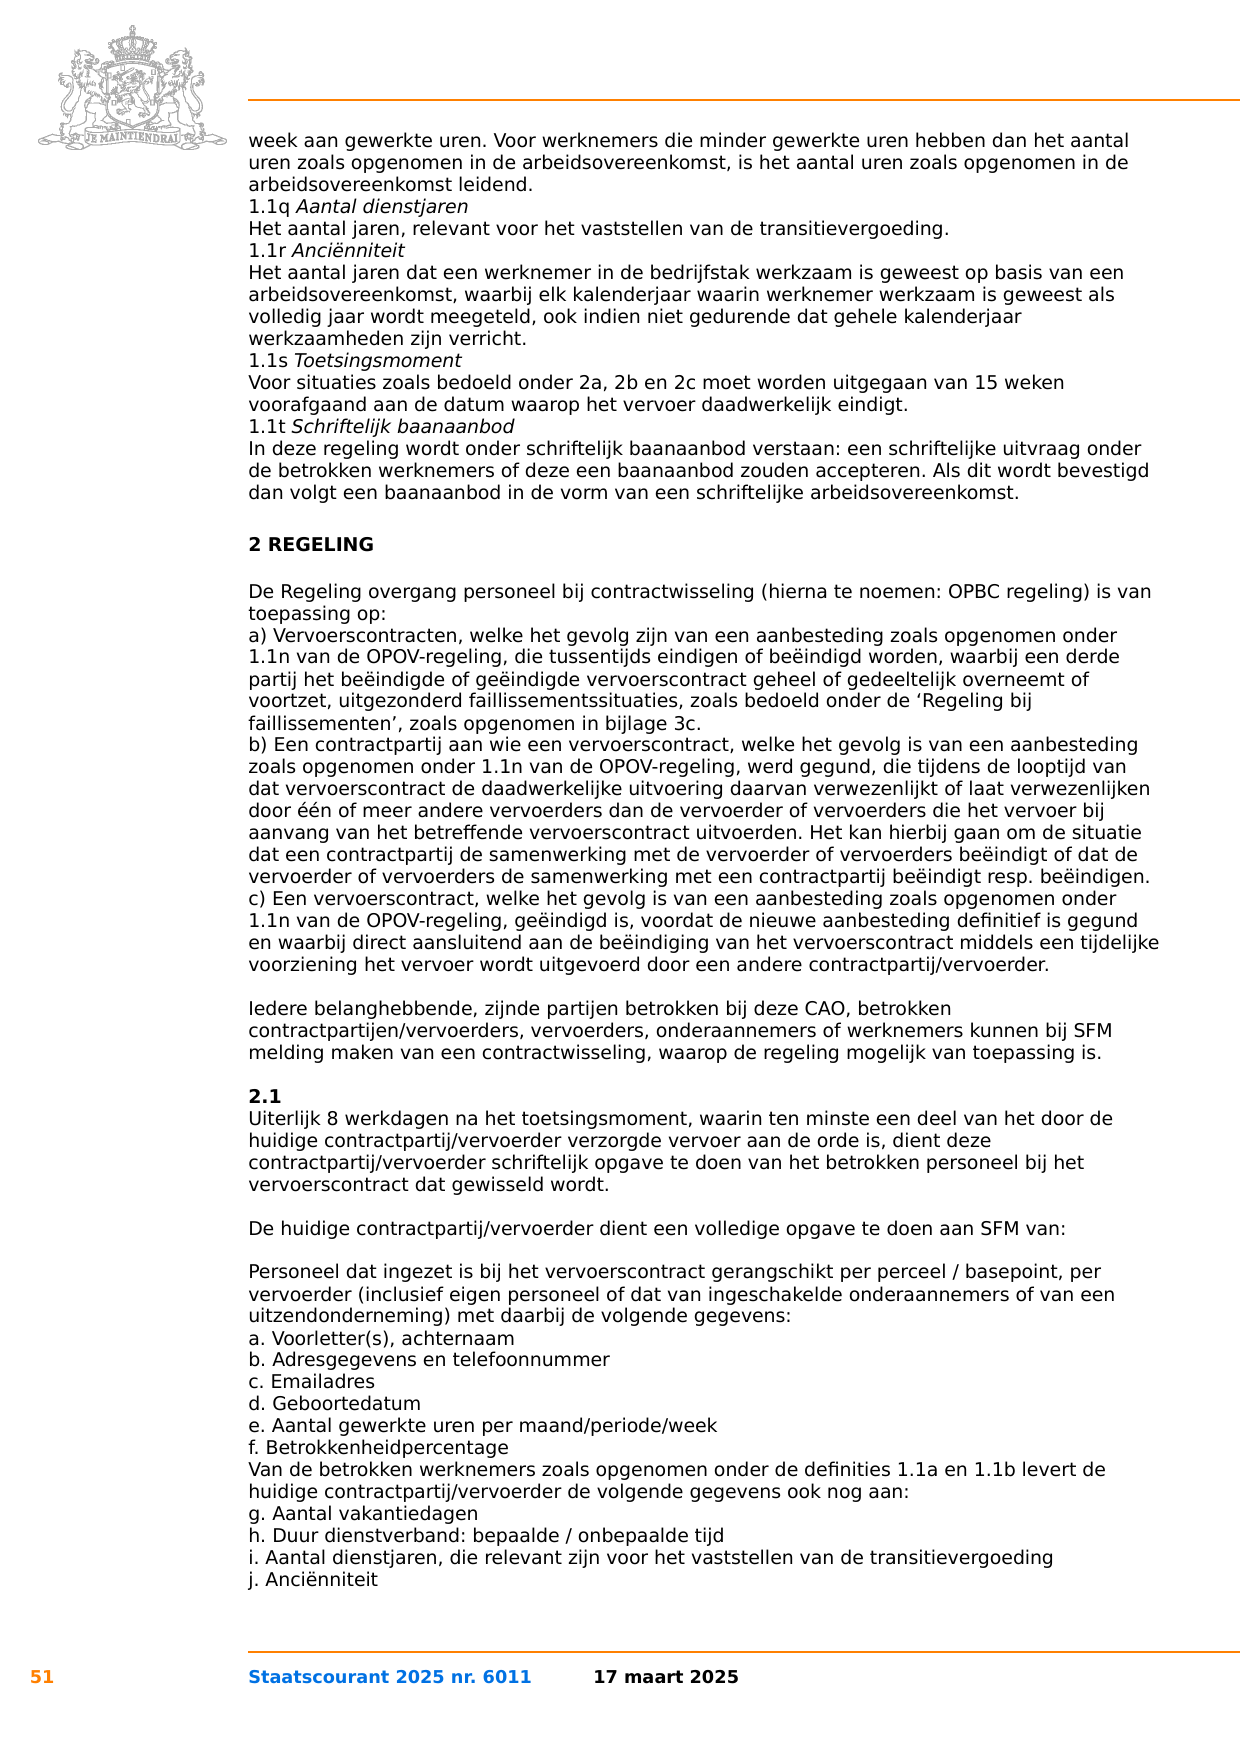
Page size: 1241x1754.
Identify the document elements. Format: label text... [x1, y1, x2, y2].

text 1.1q Aantal dienstjaren [248, 196, 1163, 218]
text h. Duur dienstverband: bepaalde / onbepaalde tijd [248, 1525, 1163, 1547]
text De huidige contractpartij/vervoerder dient een volledige opgave te doen aan SFM van: [248, 1218, 1163, 1239]
text e. Aantal gewerkte uren per maand/periode/week [248, 1415, 1163, 1437]
text 2.1 [248, 1086, 1163, 1108]
text g. Aantal vakantiedagen [248, 1503, 1163, 1525]
text Het aantal jaren dat een werknemer in de bedrijfstak werkzaam is geweest op basis van een arbeidsovereenkomst, waarbij elk kalenderjaar waarin werknemer werkzaam is geweest als volledig jaar wordt meegeteld, ook indien niet gedurende dat gehele kalenderjaar werkzaamheden zijn verricht. [248, 262, 1163, 350]
text 1.1s Toetsingsmoment [248, 350, 1163, 372]
text Iedere belanghebbende, zijnde partijen betrokken bij deze CAO, betrokken contractpartijen/vervoerders, vervoerders, onderaannemers of werknemers kunnen bij SFM melding maken van een contractwisseling, waarop de regeling mogelijk van toepassing is. [248, 998, 1163, 1064]
text week aan gewerkte uren. Voor werknemers die minder gewerkte uren hebben dan het aantal uren zoals opgenomen in de arbeidsovereenkomst, is het aantal uren zoals opgenomen in de arbeidsovereenkomst leidend. [248, 130, 1163, 196]
text a. Voorletter(s), achternaam [248, 1327, 1163, 1349]
text Voor situaties zoals bedoeld onder 2a, 2b en 2c moet worden uitgegaan van 15 weken voorafgaand aan de datum waarop het vervoer daadwerkelijk eindigt. [248, 372, 1163, 416]
text De Regeling overgang personeel bij contractwisseling (hierna te noemen: OPBC regeling) is van toepassing op: [248, 581, 1163, 624]
text Uiterlijk 8 werkdagen na het toetsingsmoment, waarin ten minste een deel van het door de huidige contractpartij/vervoerder verzorgde vervoer aan de orde is, dient deze contractpartij/vervoerder schriftelijk opgave te doen van het betrokken personeel bij het vervoerscontract dat gewisseld wordt. [248, 1108, 1163, 1196]
text c) Een vervoerscontract, welke het gevolg is van een aanbesteding zoals opgenomen onder 1.1n van de OPOV-regeling, geëindigd is, voordat de nieuwe aanbesteding definitief is gegund en waarbij direct aansluitend aan de beëindiging van het vervoerscontract middels een tijdelijke voorziening het vervoer wordt uitgevoerd door een andere contractpartij/vervoerder. [248, 888, 1163, 976]
text 1.1r Anciënniteit [248, 240, 1163, 262]
text b. Adresgegevens en telefoonnummer [248, 1349, 1163, 1371]
text In deze regeling wordt onder schriftelijk baanaanbod verstaan: een schriftelijke uitvraag onder de betrokken werknemers of deze een baanaanbod zouden accepteren. Als dit wordt bevestigd dan volgt een baanaanbod in de vorm van een schriftelijke arbeidsovereenkomst. [248, 438, 1163, 503]
text i. Aantal dienstjaren, die relevant zijn voor het vaststellen van de transitievergoeding [248, 1547, 1163, 1569]
text a) Vervoerscontracten, welke het gevolg zijn van een aanbesteding zoals opgenomen onder 1.1n van de OPOV-regeling, die tussentijds eindigen of beëindigd worden, waarbij een derde partij het beëindigde of geëindigde vervoerscontract geheel of gedeeltelijk overneemt of voortzet, uitgezonderd faillissementssituaties, zoals bedoeld onder de ‘Regeling bij faillissementen’, zoals opgenomen in bijlage 3c. [248, 624, 1163, 734]
text b) Een contractpartij aan wie een vervoerscontract, welke het gevolg is van een aanbesteding zoals opgenomen onder 1.1n van de OPOV-regeling, werd gegund, die tijdens de looptijd van dat vervoerscontract de daadwerkelijke uitvoering daarvan verwezenlijkt of laat verwezenlijken door één of meer andere vervoerders dan de vervoerder of vervoerders die het vervoer bij aanvang van het betreffende vervoerscontract uitvoerden. Het kan hierbij gaan om de situatie dat een contractpartij de samenwerking met de vervoerder of vervoerders beëindigt of dat de vervoerder of vervoerders de samenwerking met een contractpartij beëindigt resp. beëindigen. [248, 734, 1163, 888]
text j. Anciënniteit [248, 1569, 1163, 1591]
text 1.1t Schriftelijk baanaanbod [248, 416, 1163, 438]
text d. Geboortedatum [248, 1393, 1163, 1415]
text Personeel dat ingezet is bij het vervoerscontract gerangschikt per perceel / basepoint, per vervoerder (inclusief eigen personeel of dat van ingeschakelde onderaannemers of van een uitzendonderneming) met daarbij de volgende gegevens: [248, 1261, 1163, 1327]
picture [38, 25, 227, 150]
text c. Emailadres [248, 1371, 1163, 1393]
text Van de betrokken werknemers zoals opgenomen onder de definities 1.1a en 1.1b levert de huidige contractpartij/vervoerder de volgende gegevens ook nog aan: [248, 1459, 1163, 1503]
subtitle 2 REGELING [248, 533, 1163, 556]
text Het aantal jaren, relevant voor het vaststellen van de transitievergoeding. [248, 218, 1163, 240]
text f. Betrokkenheidpercentage [248, 1437, 1163, 1459]
